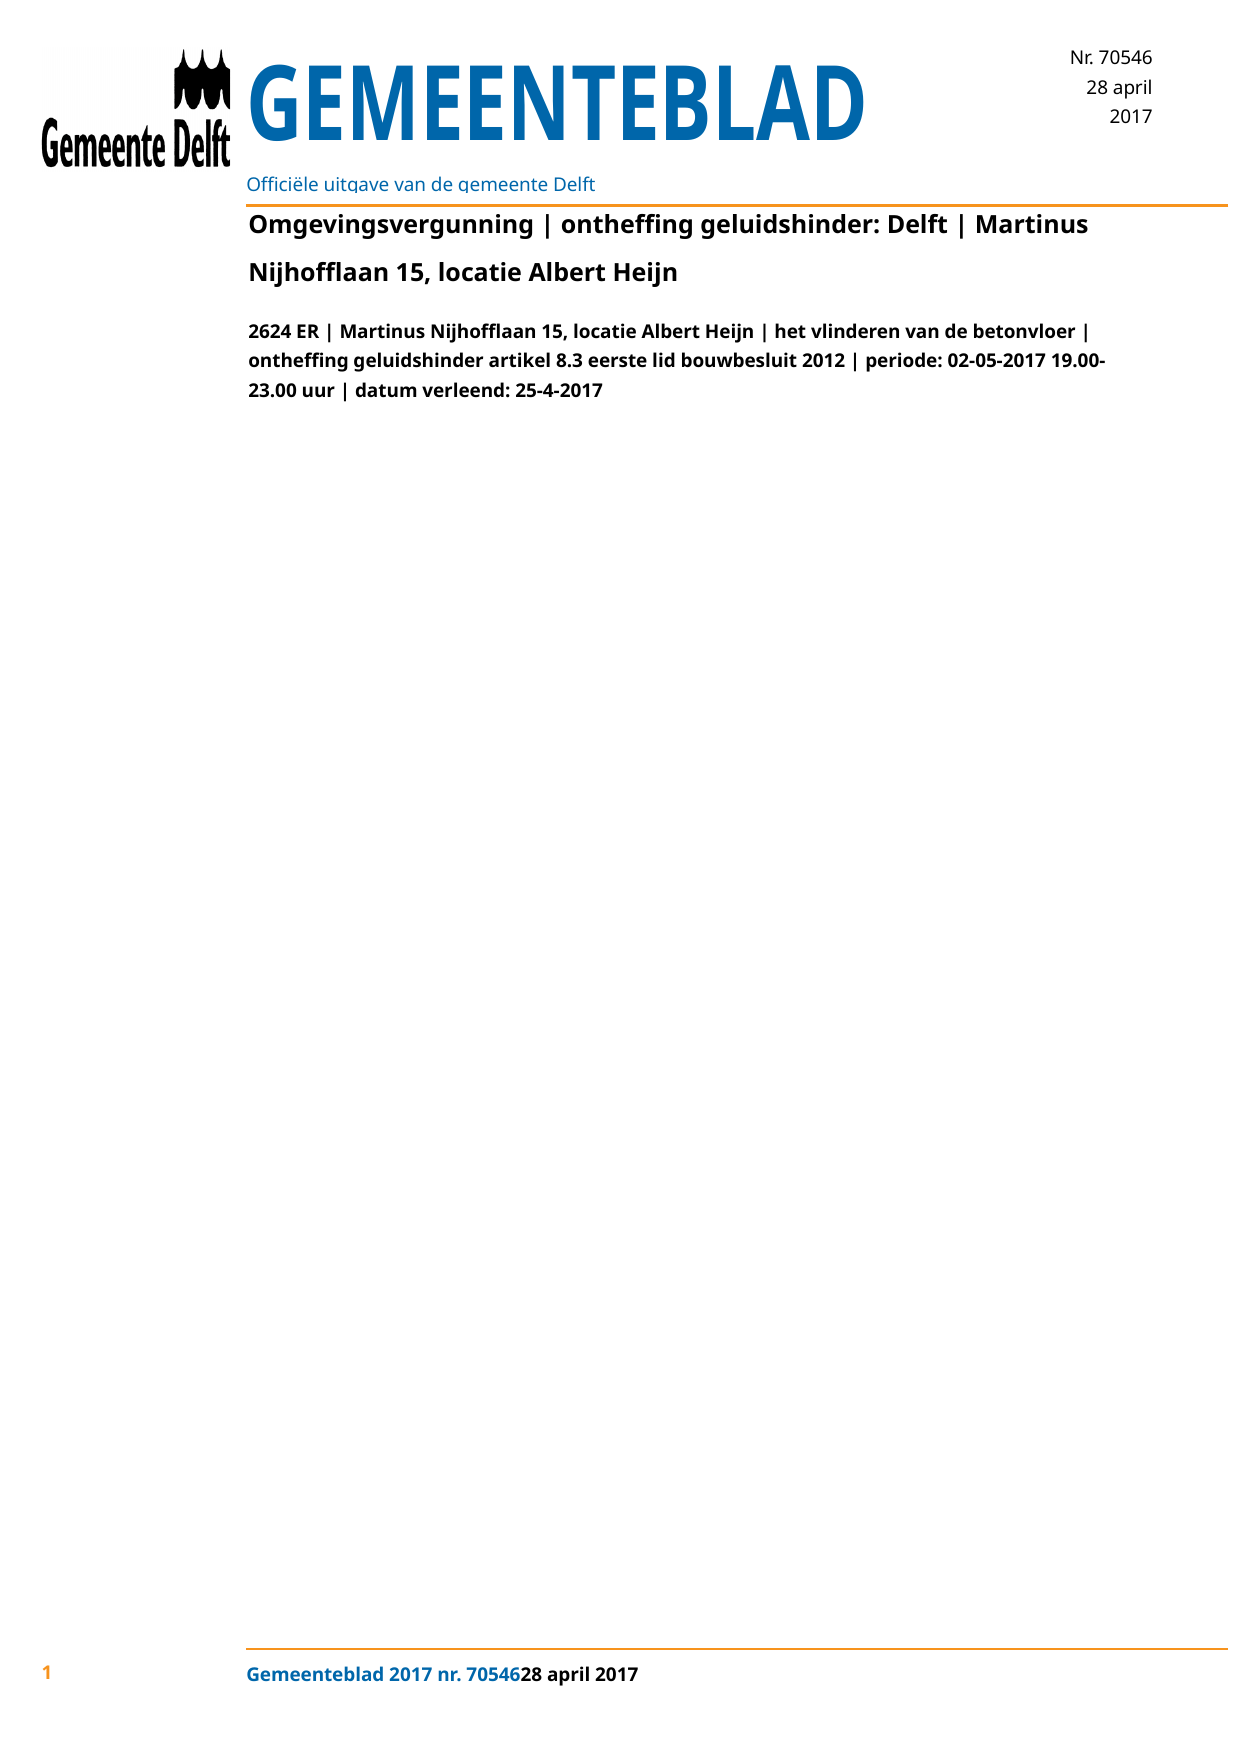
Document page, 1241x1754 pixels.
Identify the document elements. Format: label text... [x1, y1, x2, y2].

text 2624 ER | Martinus Nijhofflaan 15, locatie Albert Heijn | het vlinderen van de betonvloer | ontheffing geluidshinder artikel 8.3 eerste lid bouwbesluit 2012 | periode: 02-05-2017 19.00-23.00 uur | datum verleend: 25-4-2017 [248, 318, 1152, 403]
picture [41, 47, 231, 172]
text Omgevingsvergunning | ontheffing geluidshinder: Delft | Martinus Nijhofflaan 15, locatie Albert Heijn [248, 207, 1152, 288]
